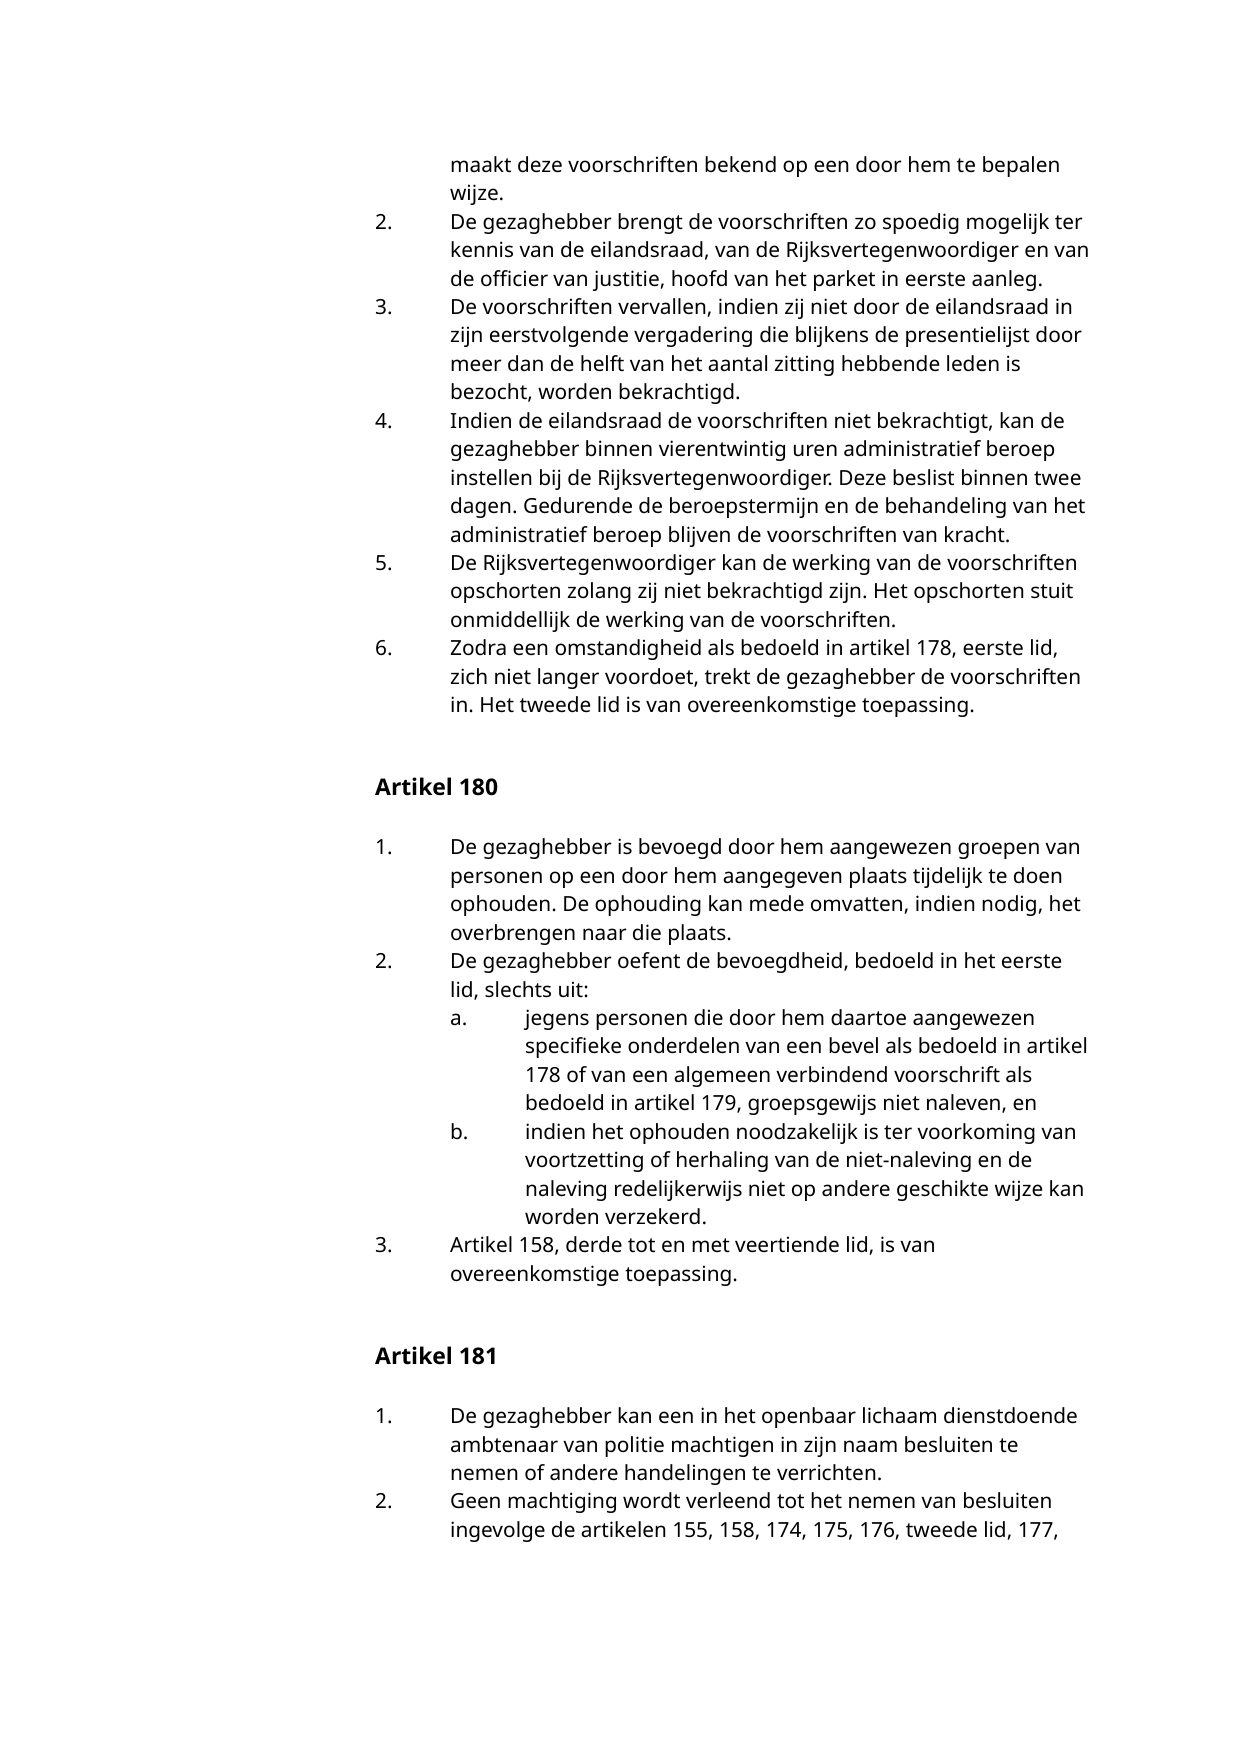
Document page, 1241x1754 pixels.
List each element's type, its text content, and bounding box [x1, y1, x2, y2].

list Geen machtiging wordt verleend tot het nemen van besluiten ingevolge de artikelen 155, 158, 174, 175, 176, tweede lid, 177, [375, 1487, 1090, 1543]
list Indien de eilandsraad de voorschriften niet bekrachtigt, kan de gezaghebber binnen vierentwintig uren administratief beroep instellen bij de Rijksvertegenwoordiger. Deze beslist binnen twee dagen. Gedurende de beroepstermijn en de behandeling van het administratief beroep blijven de voorschriften van kracht. [375, 406, 1090, 548]
list jegens personen die door hem daartoe aangewezen specifieke onderdelen van een bevel als bedoeld in artikel 178 of van een algemeen verbindend voorschrift als bedoeld in artikel 179, groepsgewijs niet naleven, en [450, 1003, 1090, 1117]
list De Rijksvertegenwoordiger kan de werking van de voorschriften opschorten zolang zij niet bekrachtigd zijn. Het opschorten stuit onmiddellijk de werking van de voorschriften. [375, 548, 1090, 633]
list De gezaghebber kan een in het openbaar lichaam dienstdoende ambtenaar van politie machtigen in zijn naam besluiten te nemen of andere handelingen te verrichten. [375, 1401, 1090, 1487]
subtitle Artikel 181 [375, 1340, 1090, 1371]
list De gezaghebber brengt de voorschriften zo spoedig mogelijk ter kennis van de eilandsraad, van de Rijksvertegenwoordiger en van de officier van justitie, hoofd van het parket in eerste aanleg. [375, 207, 1090, 292]
list De voorschriften vervallen, indien zij niet door de eilandsraad in zijn eerstvolgende vergadering die blijkens de presentielijst door meer dan de helft van het aantal zitting hebbende leden is bezocht, worden bekrachtigd. [375, 292, 1090, 406]
list maakt deze voorschriften bekend op een door hem te bepalen wijze. [375, 150, 1090, 207]
list Artikel 158, derde tot en met veertiende lid, is van overeenkomstige toepassing. [375, 1231, 1090, 1287]
list De gezaghebber oefent de bevoegdheid, bedoeld in het eerste lid, slechts uit: [375, 946, 1090, 1003]
list Zodra een omstandigheid als bedoeld in artikel 178, eerste lid, zich niet langer voordoet, trekt de gezaghebber de voorschriften in. Het tweede lid is van overeenkomstige toepassing. [375, 633, 1090, 719]
list indien het ophouden noodzakelijk is ter voorkoming van voortzetting of herhaling van de niet-naleving en de naleving redelijkerwijs niet op andere geschikte wijze kan worden verzekerd. [450, 1117, 1090, 1231]
subtitle Artikel 180 [375, 771, 1090, 802]
list De gezaghebber is bevoegd door hem aangewezen groepen van personen op een door hem aangegeven plaats tijdelijk te doen ophouden. De ophouding kan mede omvatten, indien nodig, het overbrengen naar die plaats. [375, 832, 1090, 946]
